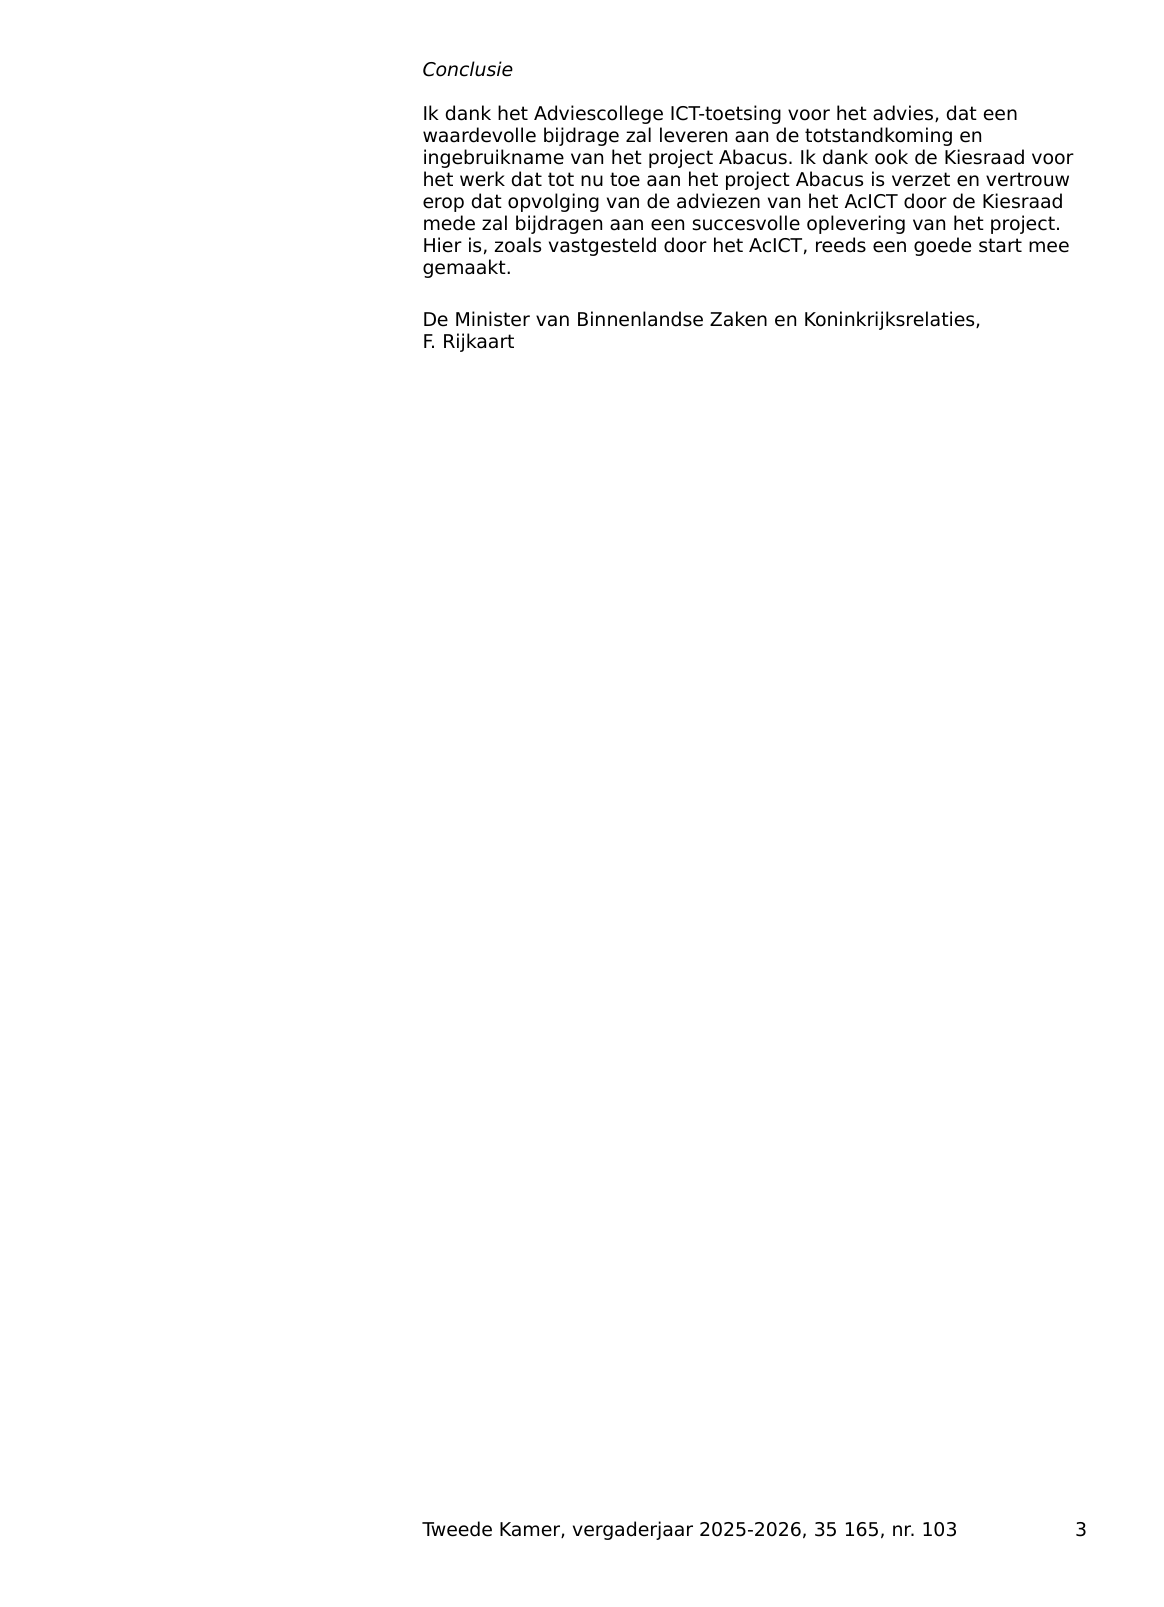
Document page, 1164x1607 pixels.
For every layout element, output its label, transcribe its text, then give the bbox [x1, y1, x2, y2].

subtitle Conclusie [422, 59, 1087, 81]
text Ik dank het Adviescollege ICT-toetsing voor het advies, dat een waardevolle bijdrage zal leveren aan de totstandkoming en ingebruikname van het project Abacus. Ik dank ook de Kiesraad voor het werk dat tot nu toe aan het project Abacus is verzet en vertrouw erop dat opvolging van de adviezen van het AcICT door de Kiesraad mede zal bijdragen aan een succesvolle oplevering van het project. Hier is, zoals vastgesteld door het AcICT, reeds een goede start mee gemaakt. [422, 103, 1087, 279]
text De Minister van Binnenlandse Zaken en Koninkrijksrelaties, F. Rijkaart [422, 309, 1087, 353]
